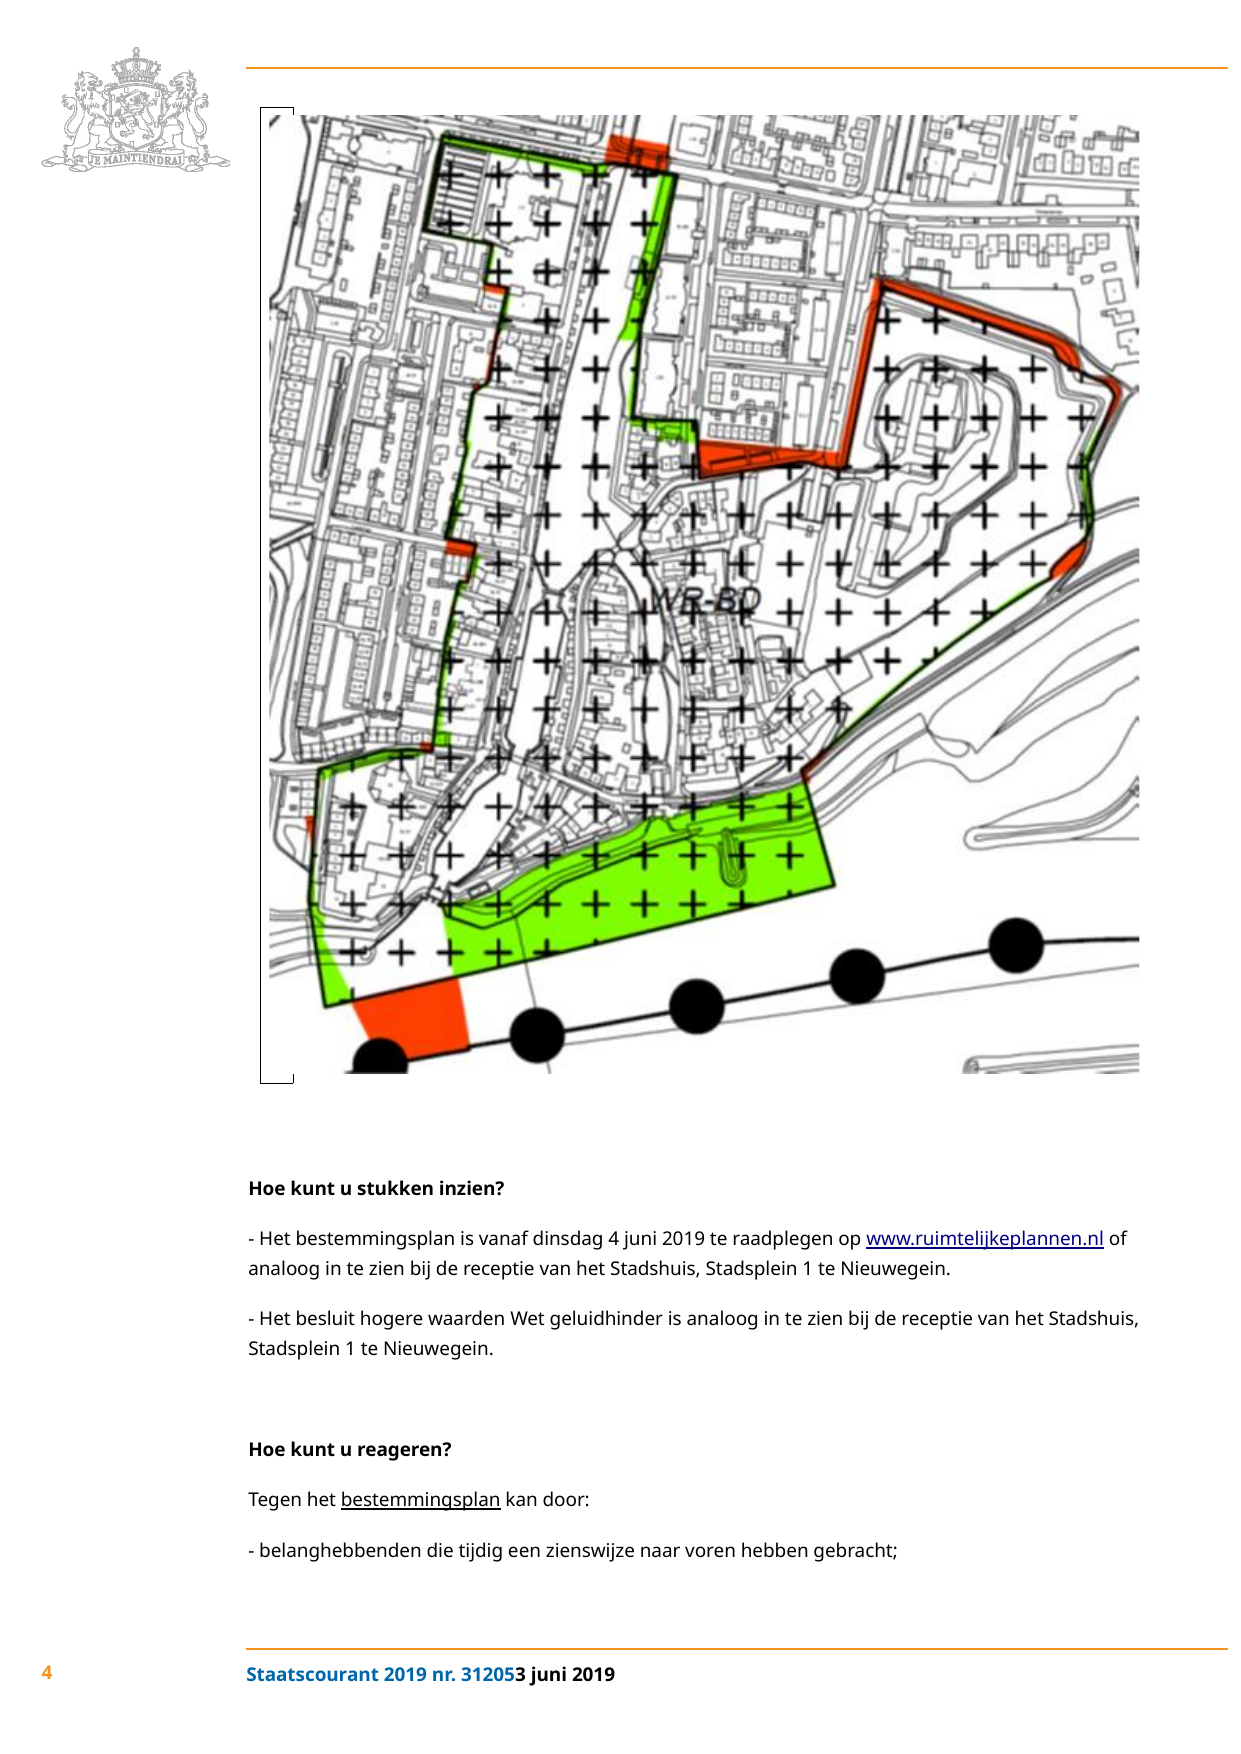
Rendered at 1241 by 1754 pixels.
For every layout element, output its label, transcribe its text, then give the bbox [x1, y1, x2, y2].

text Hoe kunt u stukken inzien? [248, 1175, 1152, 1201]
text - Het besluit hogere waarden Wet geluidhinder is analoog in te zien bij de receptie van het Stadshuis, Stadsplein 1 te Nieuwegein. [248, 1306, 1152, 1361]
picture [41, 47, 231, 172]
picture [268, 115, 1140, 1074]
text - Het bestemmingsplan is vanaf dinsdag 4 juni 2019 te raadplegen op www.ruimtelijkeplannen.nl of analoog in te zien bij de receptie van het Stadshuis, Stadsplein 1 te Nieuwegein. [248, 1226, 1152, 1281]
text - belanghebbenden die tijdig een zienswijze naar voren hebben gebracht; [248, 1537, 1152, 1562]
text Tegen het bestemmingsplan kan door: [248, 1486, 1152, 1512]
text Hoe kunt u reageren? [248, 1436, 1152, 1462]
